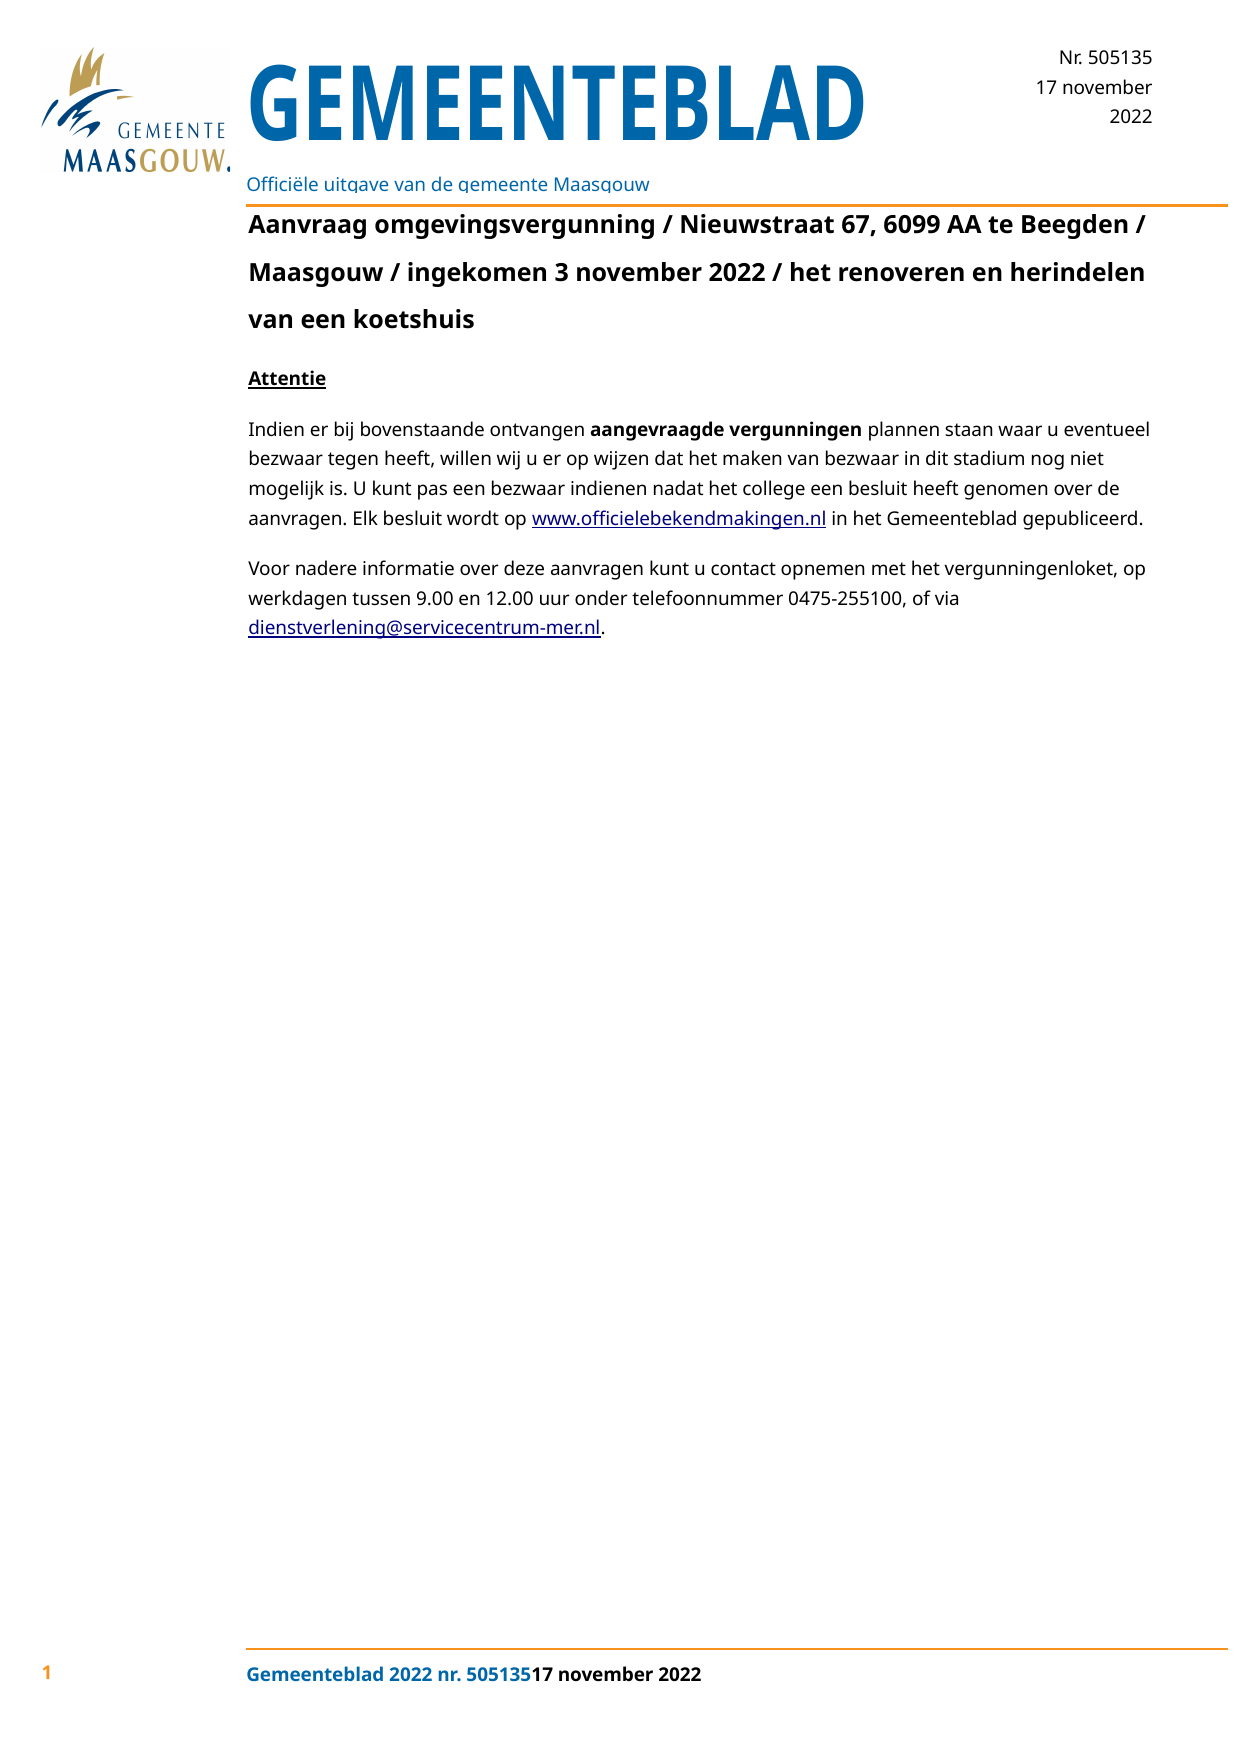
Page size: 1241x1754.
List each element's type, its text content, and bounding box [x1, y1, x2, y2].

text Attentie [248, 366, 1152, 391]
text Voor nadere informatie over deze aanvragen kunt u contact opnemen met het vergunningenloket, op werkdagen tussen 9.00 en 12.00 uur onder telefoonnummer 0475-255100, of via dienstverlening@servicecentrum-mer.nl. [248, 555, 1152, 640]
text Aanvraag omgevingsvergunning / Nieuwstraat 67, 6099 AA te Beegden / Maasgouw / ingekomen 3 november 2022 / het renoveren en herindelen van een koetshuis [248, 207, 1152, 336]
picture [41, 47, 231, 172]
text Indien er bij bovenstaande ontvangen aangevraagde vergunningen plannen staan waar u eventueel bezwaar tegen heeft, willen wij u er op wijzen dat het maken van bezwaar in dit stadium nog niet mogelijk is. U kunt pas een bezwaar indienen nadat het college een besluit heeft genomen over de aanvragen. Elk besluit wordt op www.officielebekendmakingen.nl in het Gemeenteblad gepubliceerd. [248, 416, 1152, 530]
